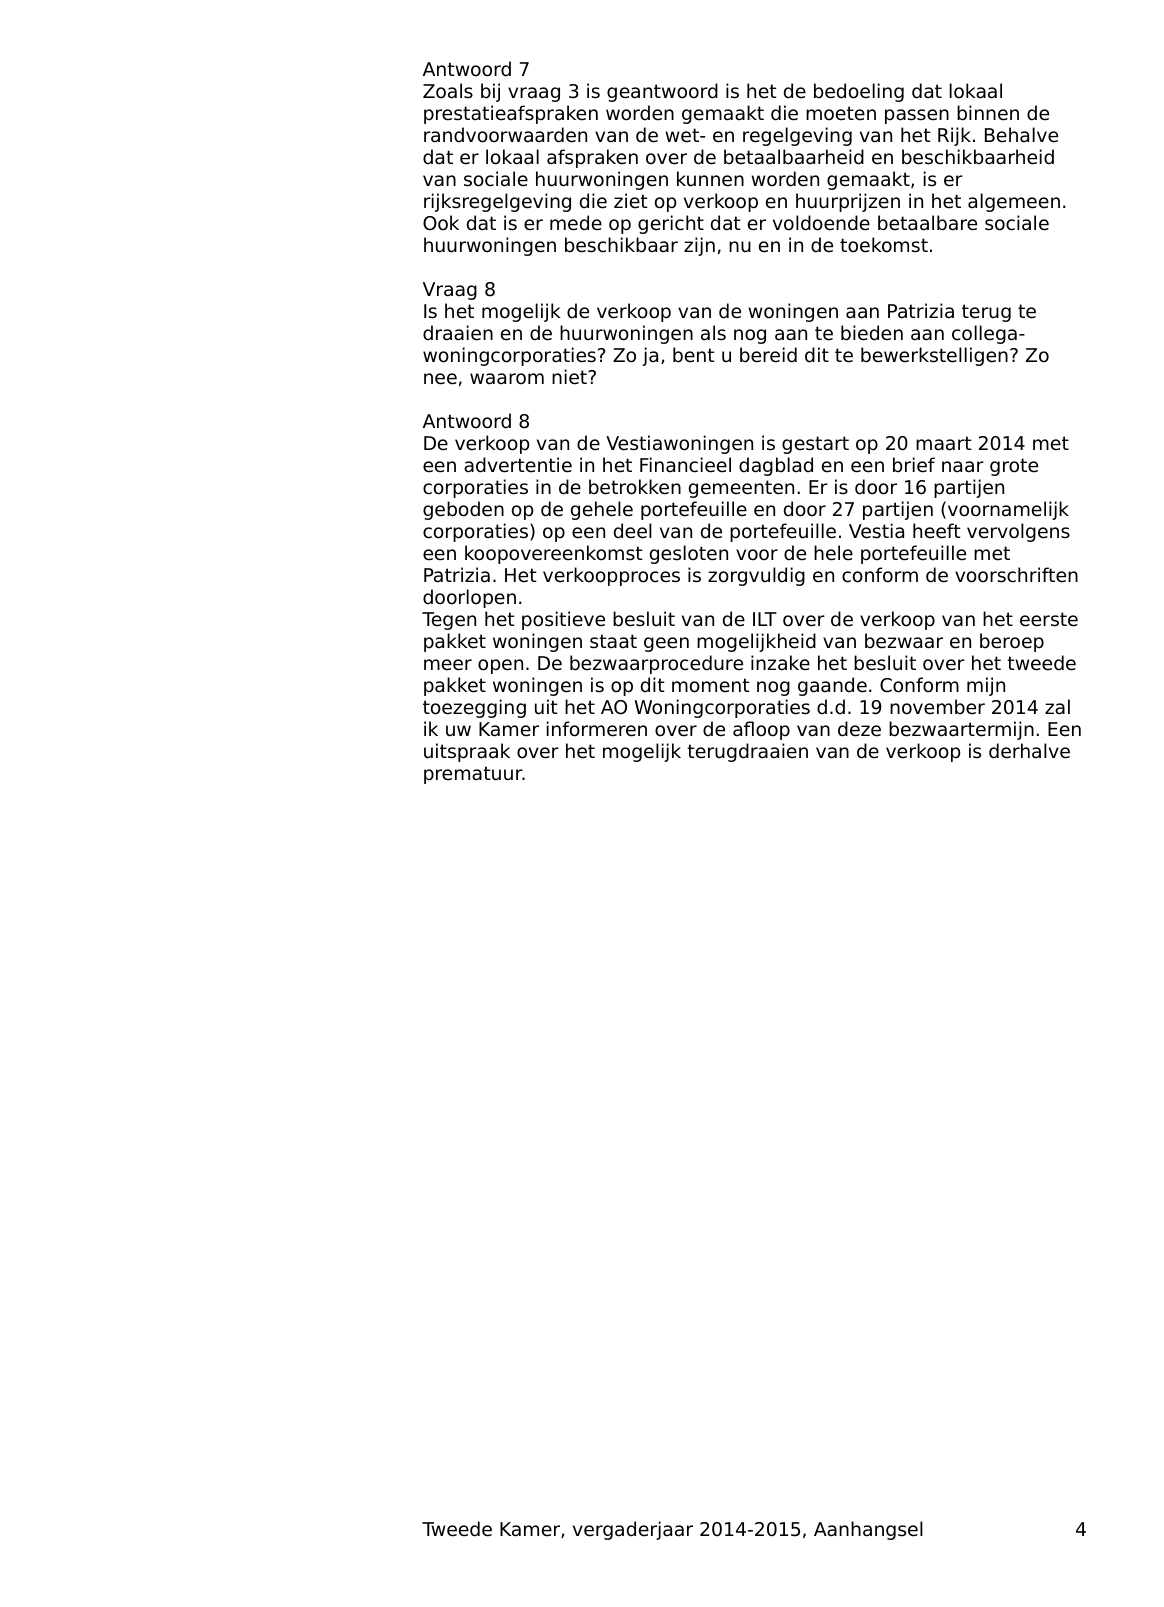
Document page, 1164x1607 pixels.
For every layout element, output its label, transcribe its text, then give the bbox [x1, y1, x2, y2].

text Vraag 8 [422, 279, 1087, 301]
text Tegen het positieve besluit van de ILT over de verkoop van het eerste pakket woningen staat geen mogelijkheid van bezwaar en beroep meer open. De bezwaarprocedure inzake het besluit over het tweede pakket woningen is op dit moment nog gaande. Conform mijn toezegging uit het AO Woningcorporaties d.d. 19 november 2014 zal ik uw Kamer informeren over de afloop van deze bezwaartermijn. Een uitspraak over het mogelijk terugdraaien van de verkoop is derhalve prematuur. [422, 609, 1087, 785]
text Antwoord 8 [422, 411, 1087, 433]
text Antwoord 7 [422, 59, 1087, 81]
text De verkoop van de Vestiawoningen is gestart op 20 maart 2014 met een advertentie in het Financieel dagblad en een brief naar grote corporaties in de betrokken gemeenten. Er is door 16 partijen geboden op de gehele portefeuille en door 27 partijen (voornamelijk corporaties) op een deel van de portefeuille. Vestia heeft vervolgens een koopovereenkomst gesloten voor de hele portefeuille met Patrizia. Het verkoopproces is zorgvuldig en conform de voorschriften doorlopen. [422, 433, 1087, 609]
text Zoals bij vraag 3 is geantwoord is het de bedoeling dat lokaal prestatieafspraken worden gemaakt die moeten passen binnen de randvoorwaarden van de wet- en regelgeving van het Rijk. Behalve dat er lokaal afspraken over de betaalbaarheid en beschikbaarheid van sociale huurwoningen kunnen worden gemaakt, is er rijksregelgeving die ziet op verkoop en huurprijzen in het algemeen. Ook dat is er mede op gericht dat er voldoende betaalbare sociale huurwoningen beschikbaar zijn, nu en in de toekomst. [422, 81, 1087, 257]
text Is het mogelijk de verkoop van de woningen aan Patrizia terug te draaien en de huurwoningen als nog aan te bieden aan collega-woningcorporaties? Zo ja, bent u bereid dit te bewerkstelligen? Zo nee, waarom niet? [422, 301, 1087, 389]
